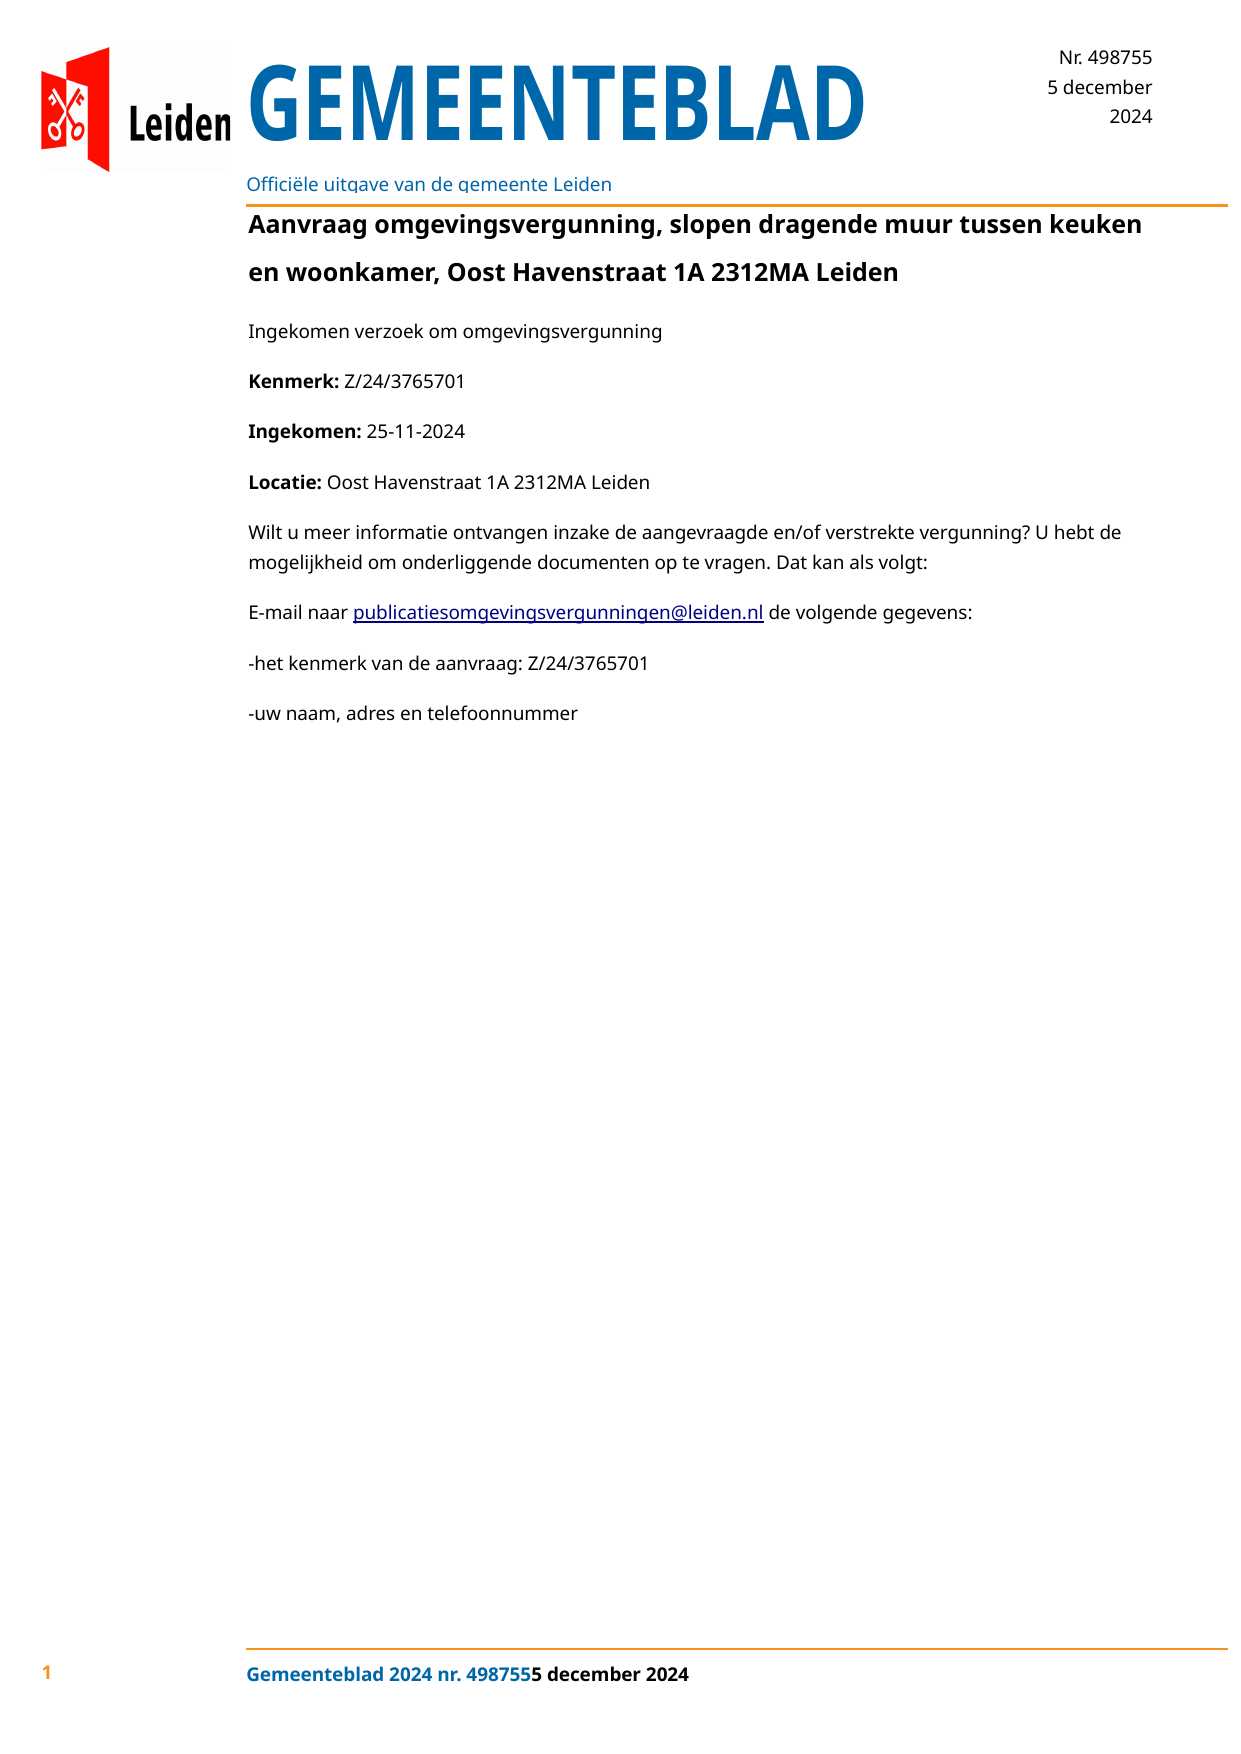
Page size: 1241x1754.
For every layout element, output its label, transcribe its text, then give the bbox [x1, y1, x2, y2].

text Ingekomen: 25-11-2024 [248, 419, 1152, 444]
text Aanvraag omgevingsvergunning, slopen dragende muur tussen keuken en woonkamer, Oost Havenstraat 1A 2312MA Leiden [248, 207, 1152, 288]
text -uw naam, adres en telefoonnummer [248, 700, 1152, 726]
text Ingekomen verzoek om omgevingsvergunning [248, 318, 1152, 344]
text Kenmerk: Z/24/3765701 [248, 368, 1152, 394]
picture [41, 47, 231, 172]
text Locatie: Oost Havenstraat 1A 2312MA Leiden [248, 469, 1152, 495]
text Wilt u meer informatie ontvangen inzake de aangevraagde en/of verstrekte vergunning? U hebt de mogelijkheid om onderliggende documenten op te vragen. Dat kan als volgt: [248, 519, 1152, 575]
text E-mail naar publicatiesomgevingsvergunningen@leiden.nl de volgende gegevens: [248, 599, 1152, 625]
text -het kenmerk van de aanvraag: Z/24/3765701 [248, 650, 1152, 676]
